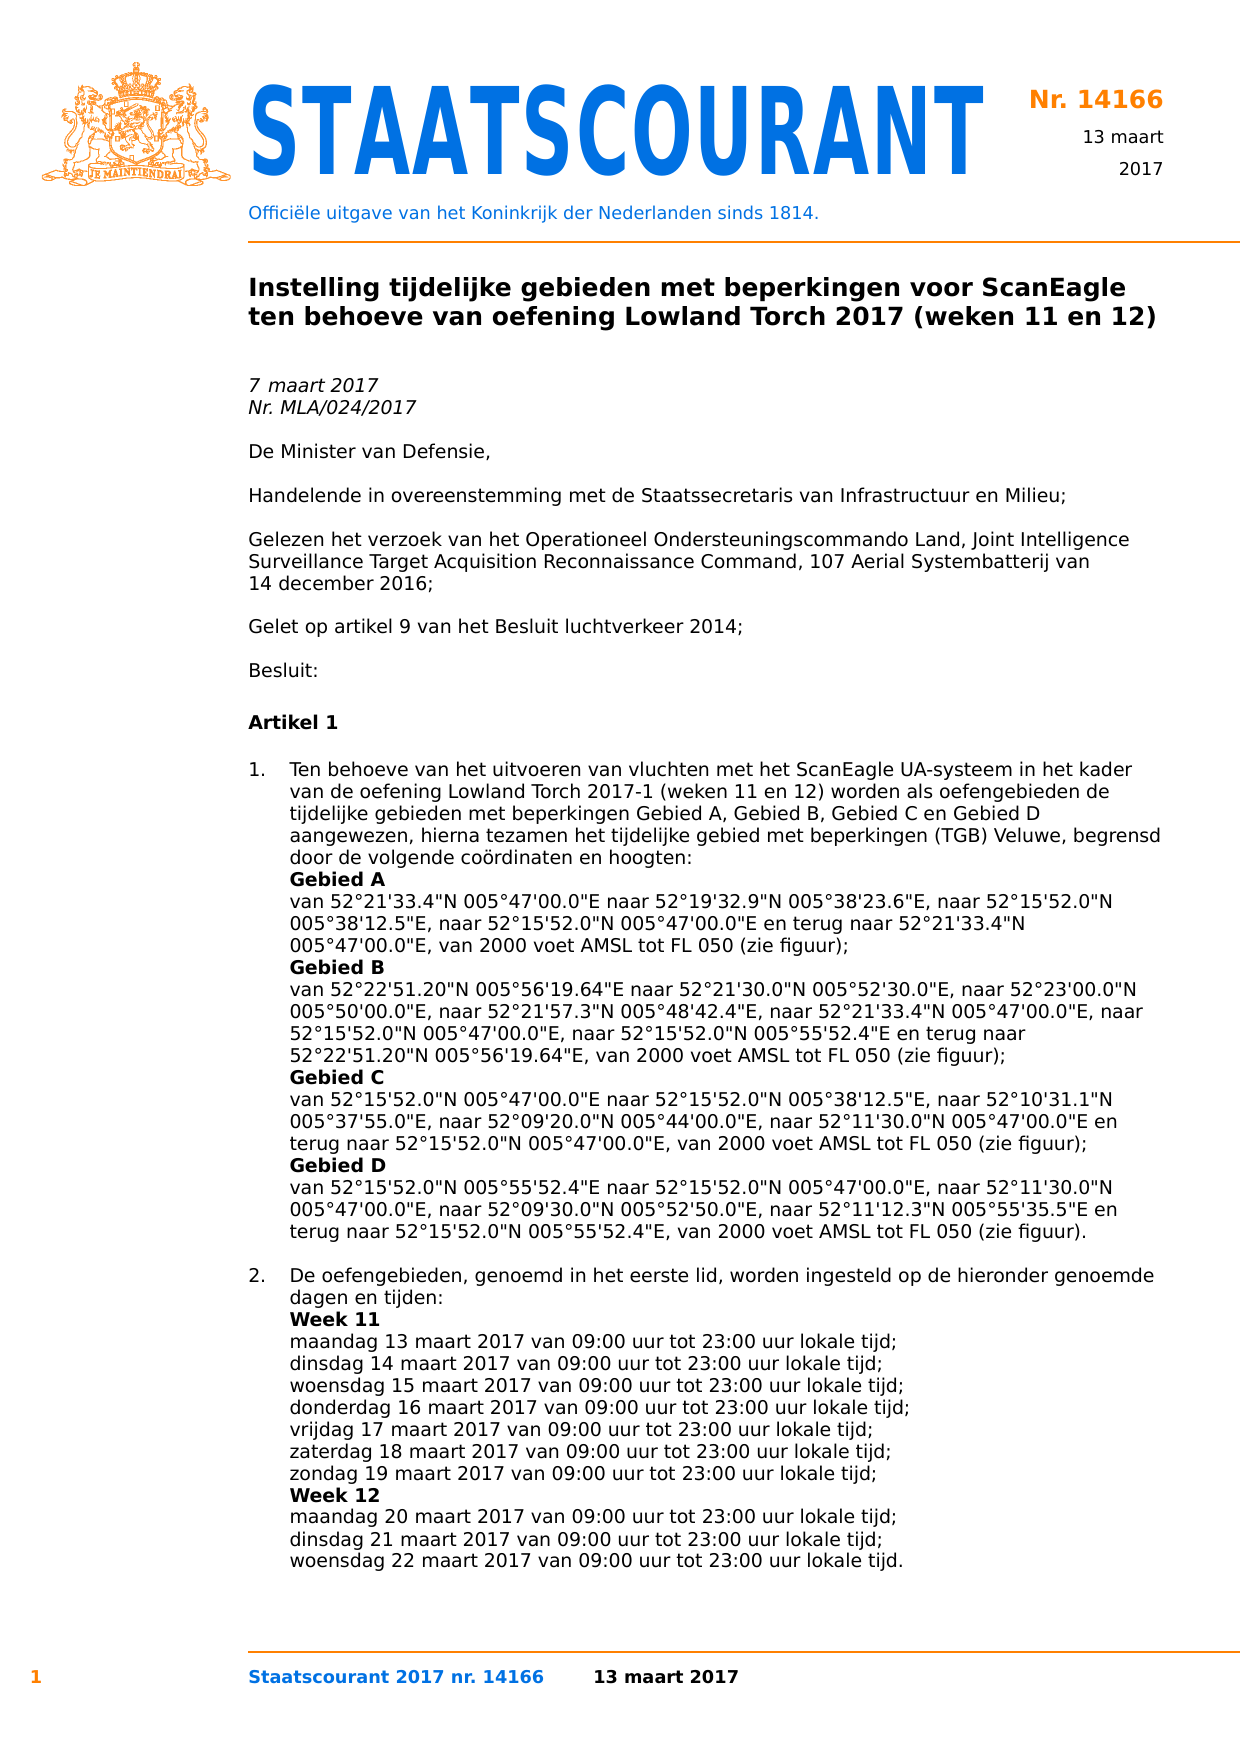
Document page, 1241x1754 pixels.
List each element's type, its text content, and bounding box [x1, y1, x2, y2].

subtitle Artikel 1 [248, 712, 1163, 734]
table_header [25, 62, 248, 241]
text Besluit: [248, 660, 1163, 682]
text 2. De oefengebieden, genoemd in het eerste lid, worden ingesteld op de hieronder genoemde dagen en tijden: [248, 1265, 1163, 1309]
text maandag 13 maart 2017 van 09:00 uur tot 23:00 uur lokale tijd; [289, 1331, 1163, 1353]
text vrijdag 17 maart 2017 van 09:00 uur tot 23:00 uur lokale tijd; [289, 1418, 1163, 1441]
table_cell 13 maart [998, 121, 1240, 153]
text zondag 19 maart 2017 van 09:00 uur tot 23:00 uur lokale tijd; [289, 1462, 1163, 1484]
text van 52°22'51.20"N 005°56'19.64"E naar 52°21'30.0"N 005°52'30.0"E, naar 52°23'00.0"N 005°50'00.0"E, naar 52°21'57.3"N 005°48'42.4"E, naar 52°21'33.4"N 005°47'00.0"E, naar 52°15'52.0"N 005°47'00.0"E, naar 52°15'52.0"N 005°55'52.4"E en terug naar 52°22'51.20"N 005°56'19.64"E, van 2000 voet AMSL tot FL 050 (zie figuur); [289, 979, 1163, 1067]
table_cell 2017 [998, 153, 1240, 203]
text Gebied C [289, 1067, 1163, 1089]
table_header STAATSCOURANT [248, 62, 998, 203]
text van 52°15'52.0"N 005°55'52.4"E naar 52°15'52.0"N 005°47'00.0"E, naar 52°11'30.0"N 005°47'00.0"E, naar 52°09'30.0"N 005°52'50.0"E, naar 52°11'12.3"N 005°55'35.5"E en terug naar 52°15'52.0"N 005°55'52.4"E, van 2000 voet AMSL tot FL 050 (zie figuur). [289, 1177, 1163, 1243]
subtitle Instelling tijdelijke gebieden met beperkingen voor ScanEagle ten behoeve van oefening Lowland Torch 2017 (weken 11 en 12) [248, 273, 1163, 331]
text 1. Ten behoeve van het uitvoeren van vluchten met het ScanEagle UA-systeem in het kader van de oefening Lowland Torch 2017-1 (weken 11 en 12) worden als oefengebieden de tijdelijke gebieden met beperkingen Gebied A, Gebied B, Gebied C en Gebied D aangewezen, hierna tezamen het tijdelijke gebied met beperkingen (TGB) Veluwe, begrensd door de volgende coördinaten en hoogten: [248, 759, 1163, 869]
text Gelezen het verzoek van het Operationeel Ondersteuningscommando Land, Joint Intelligence Surveillance Target Acquisition Reconnaissance Command, 107 Aerial Systembatterij van 14 december 2016; [248, 529, 1163, 594]
text van 52°15'52.0"N 005°47'00.0"E naar 52°15'52.0"N 005°38'12.5"E, naar 52°10'31.1"N 005°37'55.0"E, naar 52°09'20.0"N 005°44'00.0"E, naar 52°11'30.0"N 005°47'00.0"E en terug naar 52°15'52.0"N 005°47'00.0"E, van 2000 voet AMSL tot FL 050 (zie figuur); [289, 1089, 1163, 1155]
text Gelet op artikel 9 van het Besluit luchtverkeer 2014; [248, 616, 1163, 638]
text Gebied D [289, 1155, 1163, 1177]
text Week 12 [289, 1484, 1163, 1506]
text maandag 20 maart 2017 van 09:00 uur tot 23:00 uur lokale tijd; [289, 1506, 1163, 1528]
text dinsdag 21 maart 2017 van 09:00 uur tot 23:00 uur lokale tijd; [289, 1528, 1163, 1550]
text Gebied A [289, 869, 1163, 891]
text Nr. MLA/024/2017 [248, 397, 1163, 419]
text zaterdag 18 maart 2017 van 09:00 uur tot 23:00 uur lokale tijd; [289, 1441, 1163, 1462]
text Week 11 [289, 1309, 1163, 1331]
text 7 maart 2017 [248, 375, 1163, 397]
text van 52°21'33.4"N 005°47'00.0"E naar 52°19'32.9"N 005°38'23.6"E, naar 52°15'52.0"N 005°38'12.5"E, naar 52°15'52.0"N 005°47'00.0"E en terug naar 52°21'33.4"N 005°47'00.0"E, van 2000 voet AMSL tot FL 050 (zie figuur); [289, 891, 1163, 957]
text donderdag 16 maart 2017 van 09:00 uur tot 23:00 uur lokale tijd; [289, 1397, 1163, 1418]
text De Minister van Defensie, [248, 441, 1163, 463]
picture [41, 62, 231, 186]
text Handelende in overeenstemming met de Staatssecretaris van Infrastructuur en Milieu; [248, 485, 1163, 507]
table_cell Officiële uitgave van het Koninkrijk der Nederlanden sinds 1814. [248, 203, 1240, 241]
text woensdag 22 maart 2017 van 09:00 uur tot 23:00 uur lokale tijd. [289, 1550, 1163, 1572]
text Gebied B [289, 957, 1163, 979]
text dinsdag 14 maart 2017 van 09:00 uur tot 23:00 uur lokale tijd; [289, 1353, 1163, 1374]
table_header Nr. 14166 [998, 62, 1240, 121]
text woensdag 15 maart 2017 van 09:00 uur tot 23:00 uur lokale tijd; [289, 1374, 1163, 1397]
